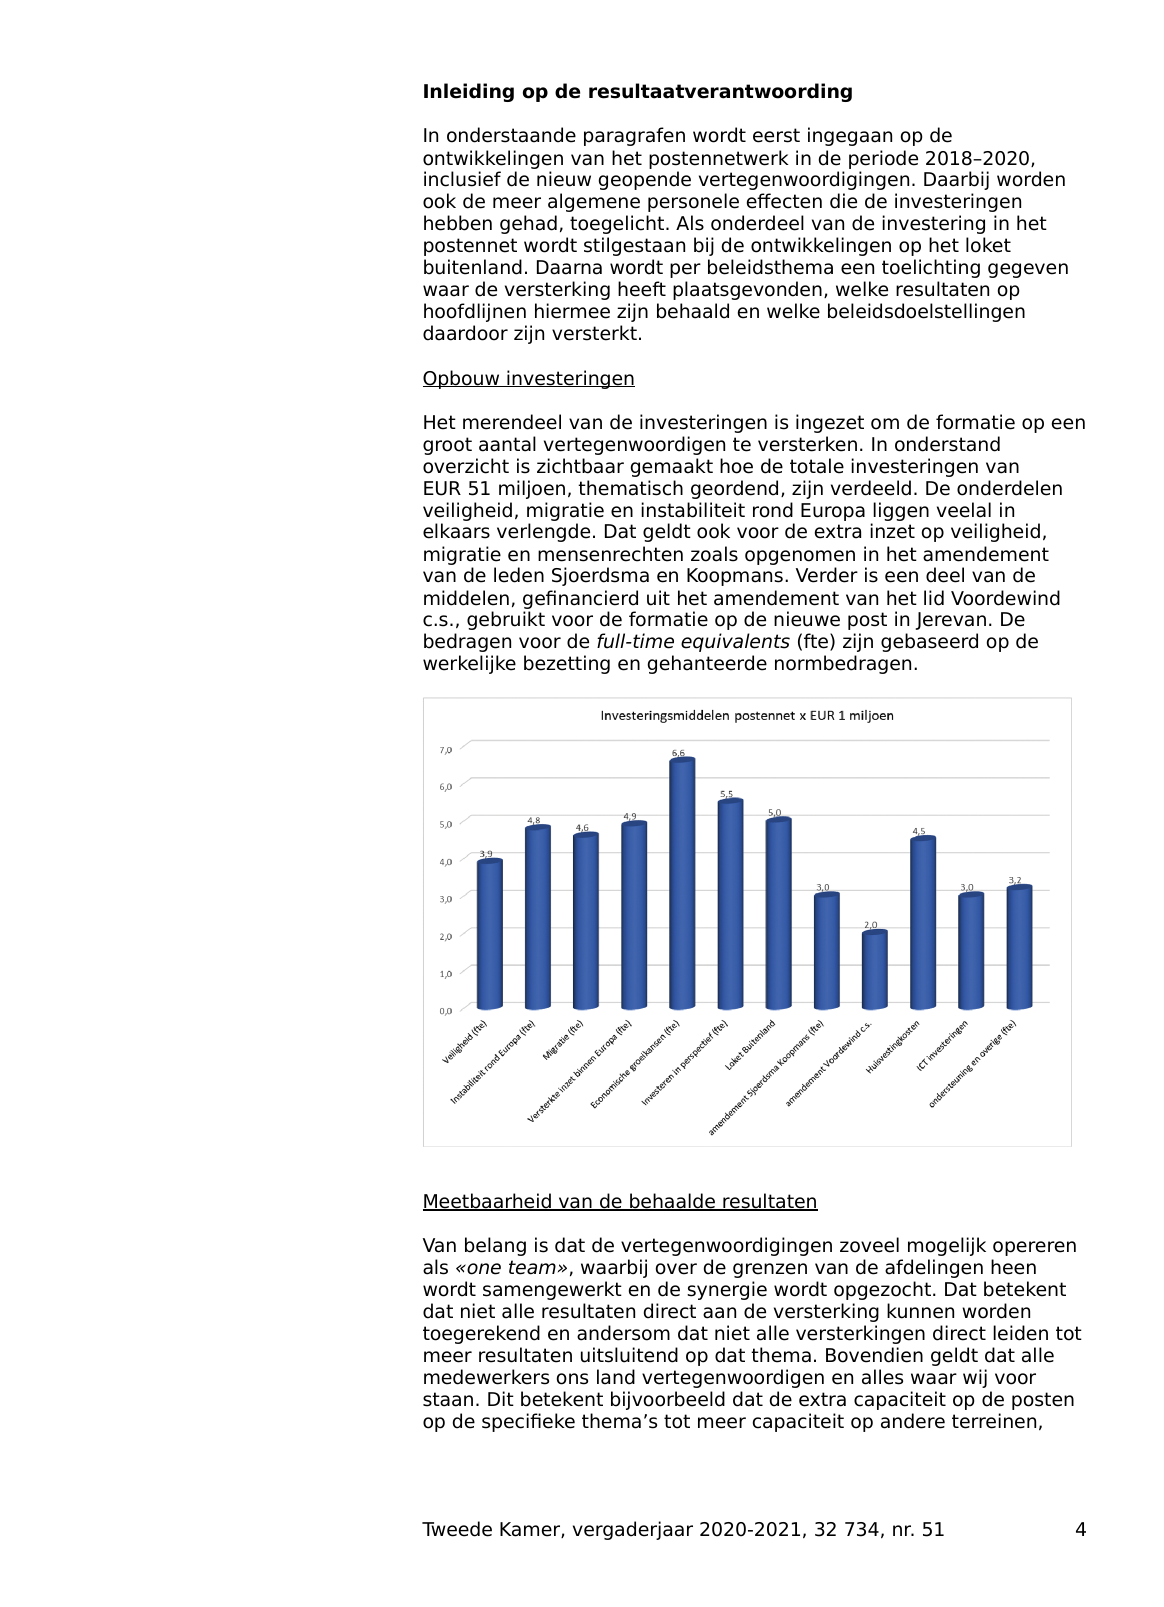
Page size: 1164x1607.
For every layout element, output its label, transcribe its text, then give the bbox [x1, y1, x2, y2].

text Van belang is dat de vertegenwoordigingen zoveel mogelijk opereren als «one team», waarbij over de grenzen van de afdelingen heen wordt samengewerkt en de synergie wordt opgezocht. Dat betekent dat niet alle resultaten direct aan de versterking kunnen worden toegerekend en andersom dat niet alle versterkingen direct leiden tot meer resultaten uitsluitend op dat thema. Bovendien geldt dat alle medewerkers ons land vertegenwoordigen en alles waar wij voor staan. Dit betekent bijvoorbeeld dat de extra capaciteit op de posten op de specifieke thema’s tot meer capaciteit op andere terreinen, [422, 1235, 1087, 1432]
subtitle Meetbaarheid van de behaalde resultaten [422, 1191, 1087, 1212]
text Het merendeel van de investeringen is ingezet om de formatie op een groot aantal vertegenwoordigen te versterken. In onderstand overzicht is zichtbaar gemaakt hoe de totale investeringen van EUR 51 miljoen, thematisch geordend, zijn verdeeld. De onderdelen veiligheid, migratie en instabiliteit rond Europa liggen veelal in elkaars verlengde. Dat geldt ook voor de extra inzet op veiligheid, migratie en mensenrechten zoals opgenomen in het amendement van de leden Sjoerdsma en Koopmans. Verder is een deel van de middelen, gefinancierd uit het amendement van het lid Voordewind c.s., gebruikt voor de formatie op de nieuwe post in Jerevan. De bedragen voor de full-time equivalents (fte) zijn gebaseerd op de werkelijke bezetting en gehanteerde normbedragen. [422, 412, 1087, 675]
text In onderstaande paragrafen wordt eerst ingegaan op de ontwikkelingen van het postennetwerk in de periode 2018–2020, inclusief de nieuw geopende vertegenwoordigingen. Daarbij worden ook de meer algemene personele effecten die de investeringen hebben gehad, toegelicht. Als onderdeel van de investering in het postennet wordt stilgestaan bij de ontwikkelingen op het loket buitenland. Daarna wordt per beleidsthema een toelichting gegeven waar de versterking heeft plaatsgevonden, welke resultaten op hoofdlijnen hiermee zijn behaald en welke beleidsdoelstellingen daardoor zijn versterkt. [422, 125, 1087, 345]
subtitle Opbouw investeringen [422, 367, 1087, 389]
subtitle Inleiding op de resultaatverantwoording [422, 81, 1087, 103]
picture [422, 697, 1072, 1147]
